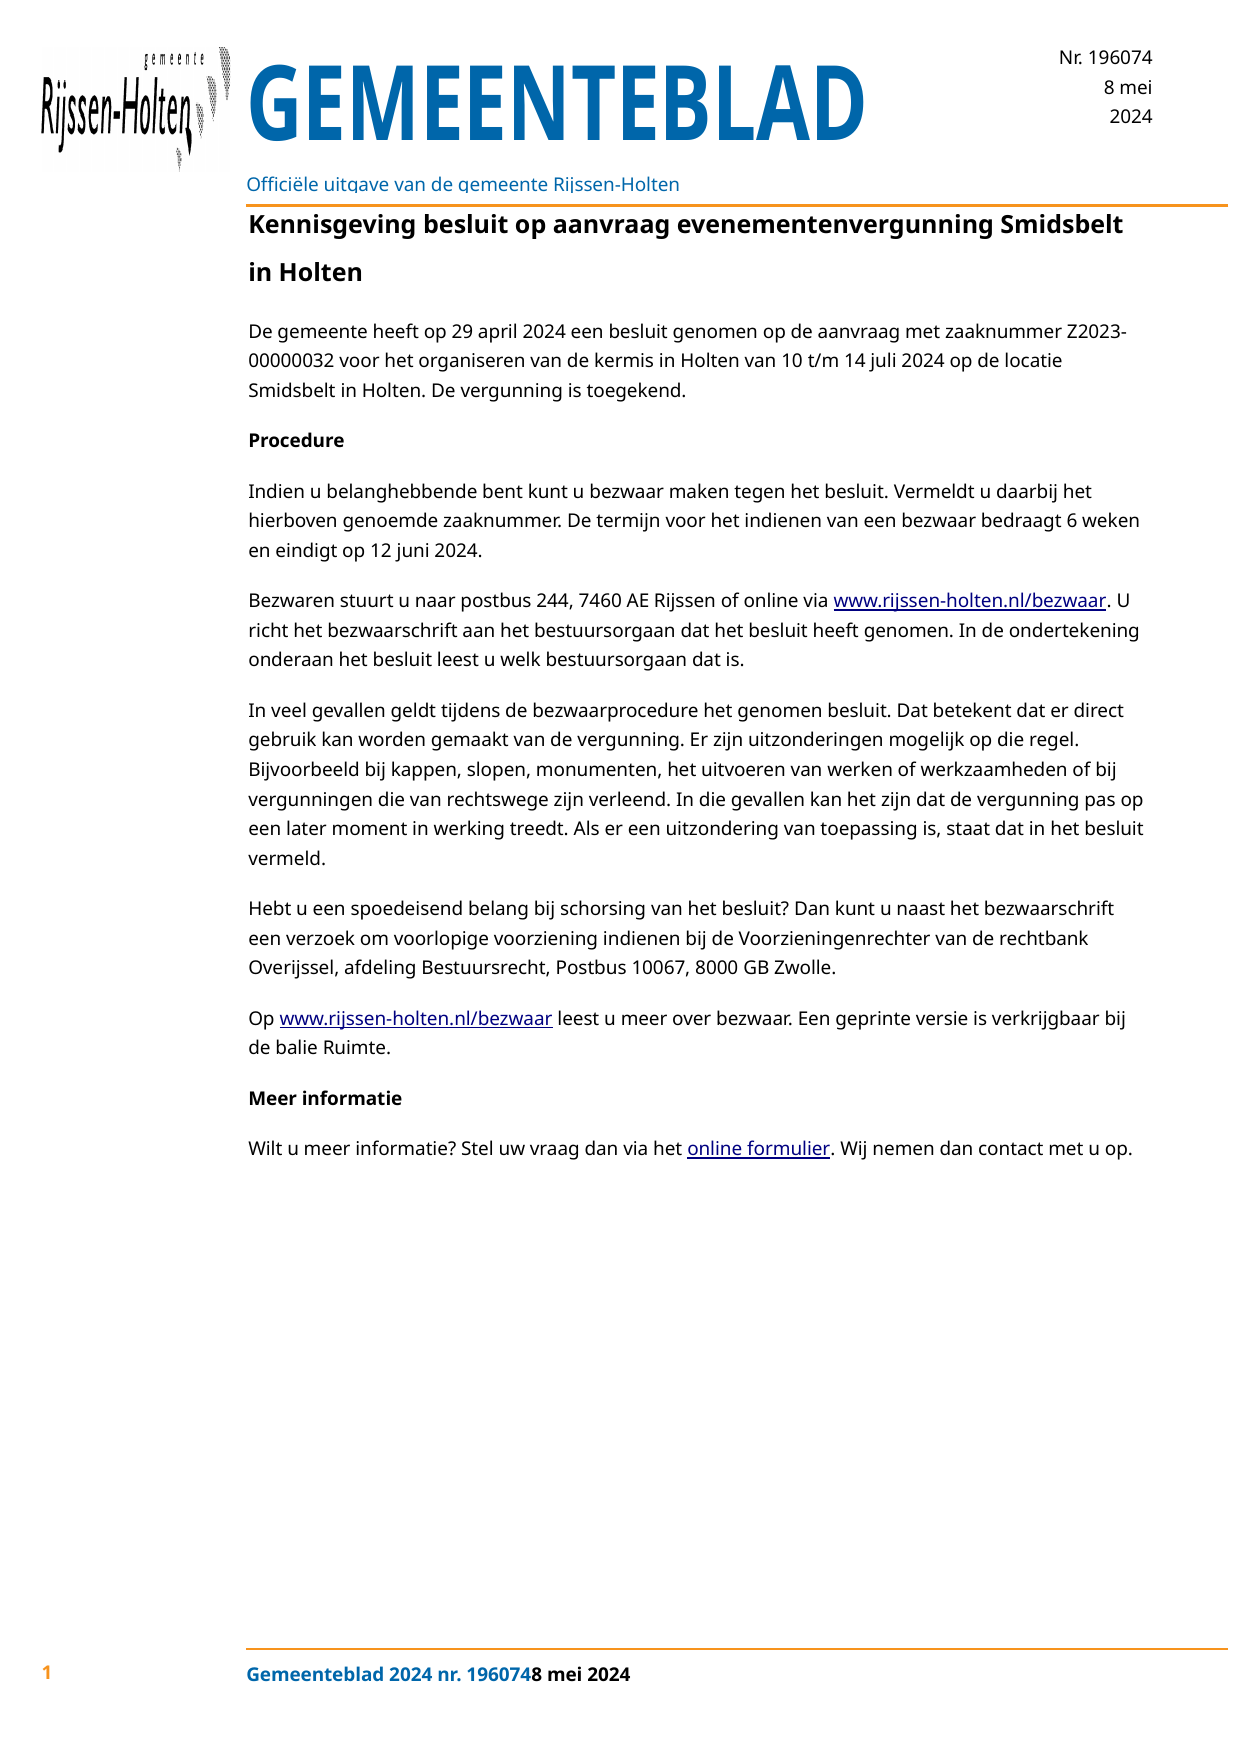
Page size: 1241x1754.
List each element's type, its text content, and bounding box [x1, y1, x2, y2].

text Bezwaren stuurt u naar postbus 244, 7460 AE Rijssen of online via www.rijssen-holten.nl/bezwaar. U richt het bezwaarschrift aan het bestuursorgaan dat het besluit heeft genomen. In de ondertekening onderaan het besluit leest u welk bestuursorgaan dat is. [248, 587, 1152, 672]
text Procedure [248, 427, 1152, 453]
text Kennisgeving besluit op aanvraag evenementenvergunning Smidsbelt in Holten [248, 207, 1152, 288]
text Hebt u een spoedeisend belang bij schorsing van het besluit? Dan kunt u naast het bezwaarschrift een verzoek om voorlopige voorziening indienen bij de Voorzieningenrechter van de rechtbank Overijssel, afdeling Bestuursrecht, Postbus 10067, 8000 GB Zwolle. [248, 895, 1152, 980]
text Indien u belanghebbende bent kunt u bezwaar maken tegen het besluit. Vermeldt u daarbij het hierboven genoemde zaaknummer. De termijn voor het indienen van een bezwaar bedraagt 6 weken en eindigt op 12 juni 2024. [248, 478, 1152, 563]
text Meer informatie [248, 1085, 1152, 1111]
text Op www.rijssen-holten.nl/bezwaar leest u meer over bezwaar. Een geprinte versie is verkrijgbaar bij de balie Ruimte. [248, 1005, 1152, 1060]
text Wilt u meer informatie? Stel uw vraag dan via het online formulier. Wij nemen dan contact met u op. [248, 1135, 1152, 1161]
text In veel gevallen geldt tijdens de bezwaarprocedure het genomen besluit. Dat betekent dat er direct gebruik kan worden gemaakt van de vergunning. Er zijn uitzonderingen mogelijk op die regel. Bijvoorbeeld bij kappen, slopen, monumenten, het uitvoeren van werken of werkzaamheden of bij vergunningen die van rechtswege zijn verleend. In die gevallen kan het zijn dat de vergunning pas op een later moment in werking treedt. Als er een uitzondering van toepassing is, staat dat in het besluit vermeld. [248, 697, 1152, 871]
text De gemeente heeft op 29 april 2024 een besluit genomen op de aanvraag met zaaknummer Z2023-00000032 voor het organiseren van de kermis in Holten van 10 t/m 14 juli 2024 op de locatie Smidsbelt in Holten. De vergunning is toegekend. [248, 318, 1152, 403]
picture [41, 47, 231, 172]
